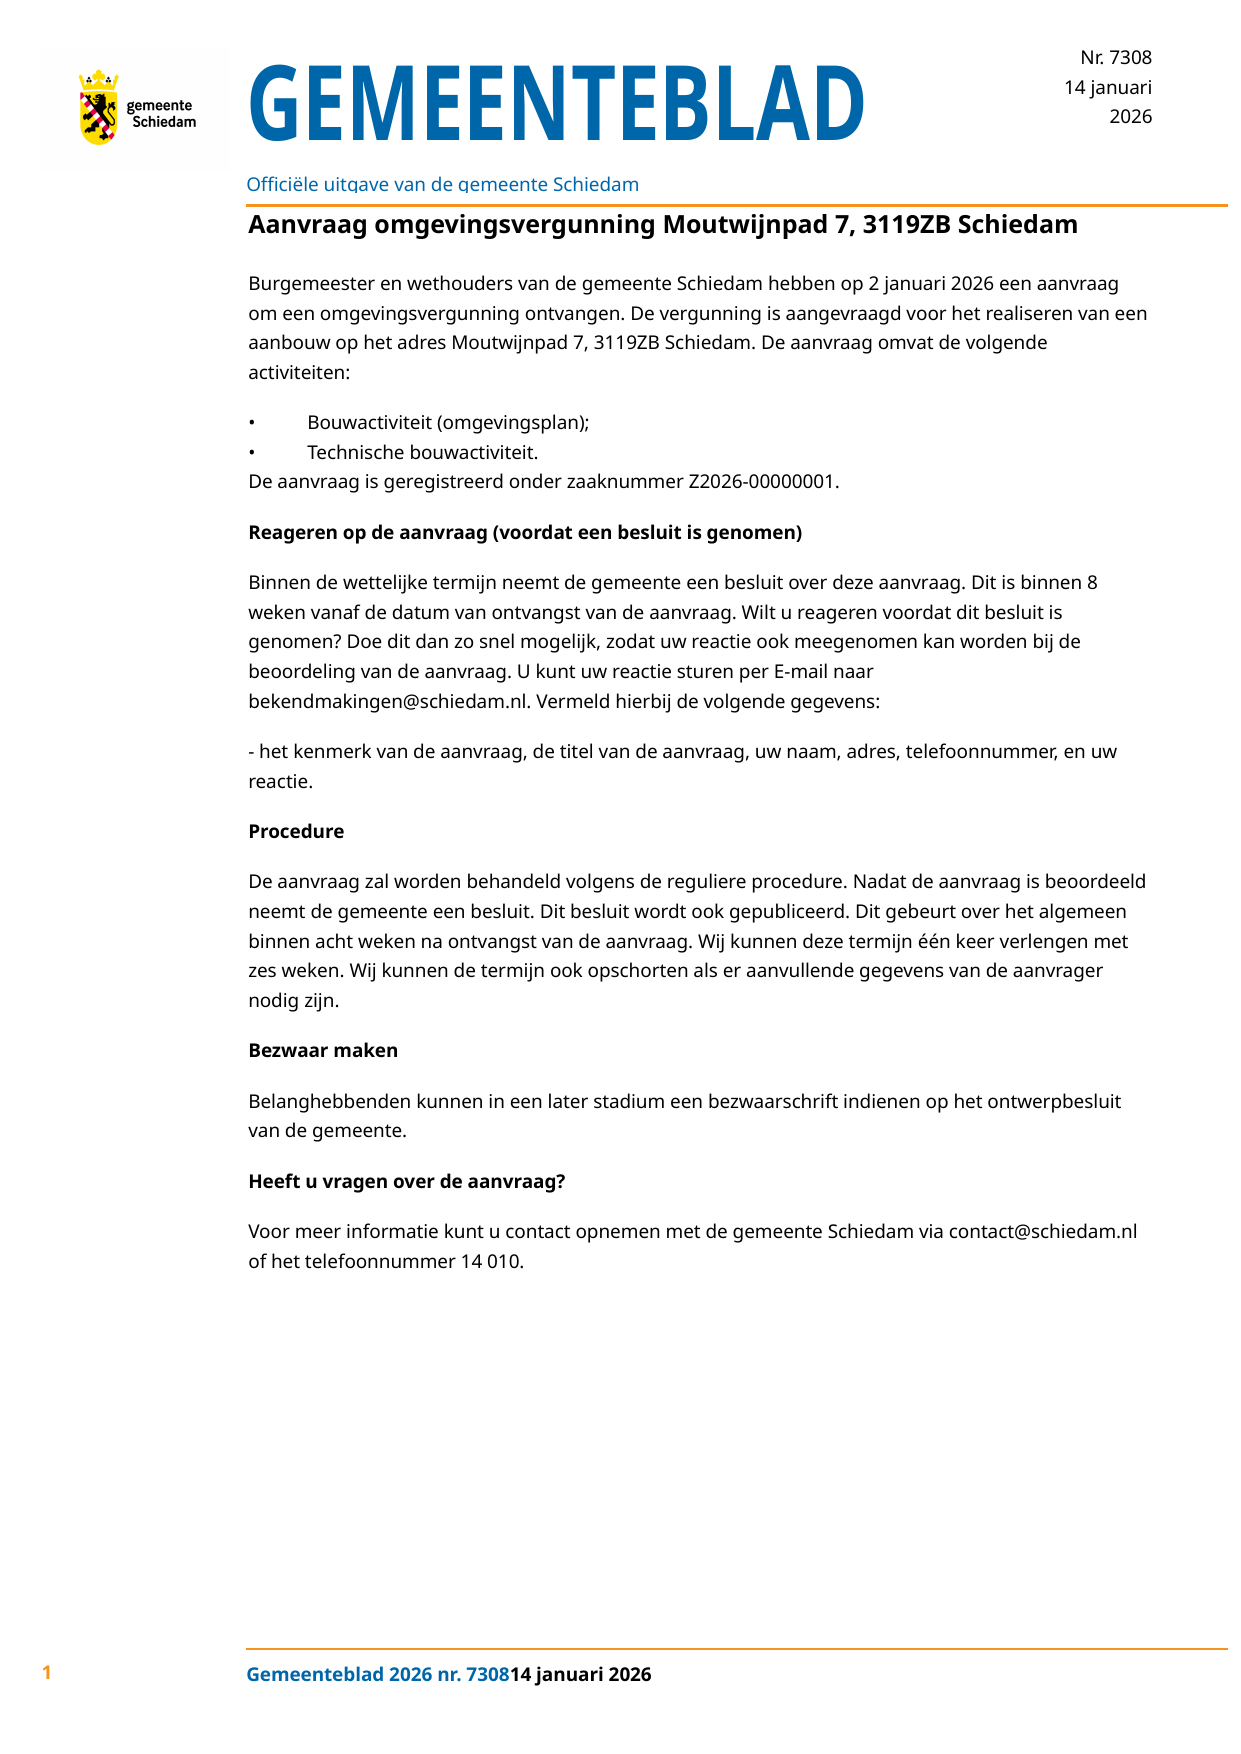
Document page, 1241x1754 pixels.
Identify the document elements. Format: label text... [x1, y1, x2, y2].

list Technische bouwactiviteit. [248, 439, 1152, 465]
text Bezwaar maken [248, 1037, 1152, 1063]
text De aanvraag zal worden behandeld volgens de reguliere procedure. Nadat de aanvraag is beoordeeld neemt de gemeente een besluit. Dit besluit wordt ook gepubliceerd. Dit gebeurt over het algemeen binnen acht weken na ontvangst van de aanvraag. Wij kunnen deze termijn één keer verlengen met zes weken. Wij kunnen de termijn ook opschorten als er aanvullende gegevens van de aanvrager nodig zijn. [248, 869, 1152, 1013]
text Voor meer informatie kunt u contact opnemen met de gemeente Schiedam via contact@schiedam.nl of het telefoonnummer 14 010. [248, 1218, 1152, 1273]
picture [41, 47, 231, 172]
text Belanghebbenden kunnen in een later stadium een bezwaarschrift indienen op het ontwerpbesluit van de gemeente. [248, 1088, 1152, 1143]
text Aanvraag omgevingsvergunning Moutwijnpad 7, 3119ZB Schiedam [248, 207, 1152, 241]
text - het kenmerk van de aanvraag, de titel van de aanvraag, uw naam, adres, telefoonnummer, en uw reactie. [248, 738, 1152, 793]
text Procedure [248, 818, 1152, 844]
text Burgemeester en wethouders van de gemeente Schiedam hebben op 2 januari 2026 een aanvraag om een omgevingsvergunning ontvangen. De vergunning is aangevraagd voor het realiseren van een aanbouw op het adres Moutwijnpad 7, 3119ZB Schiedam. De aanvraag omvat de volgende activiteiten: [248, 270, 1152, 385]
text Reageren op de aanvraag (voordat een besluit is genomen) [248, 519, 1152, 545]
list Bouwactiviteit (omgevingsplan); [248, 409, 1152, 435]
text Heeft u vragen over de aanvraag? [248, 1168, 1152, 1193]
text De aanvraag is geregistreerd onder zaaknummer Z2026-00000001. [248, 469, 1152, 494]
text Binnen de wettelijke termijn neemt de gemeente een besluit over deze aanvraag. Dit is binnen 8 weken vanaf de datum van ontvangst van de aanvraag. Wilt u reageren voordat dit besluit is genomen? Doe dit dan zo snel mogelijk, zodat uw reactie ook meegenomen kan worden bij de beoordeling van de aanvraag. U kunt uw reactie sturen per E-mail naar bekendmakingen@schiedam.nl. Vermeld hierbij de volgende gegevens: [248, 569, 1152, 713]
